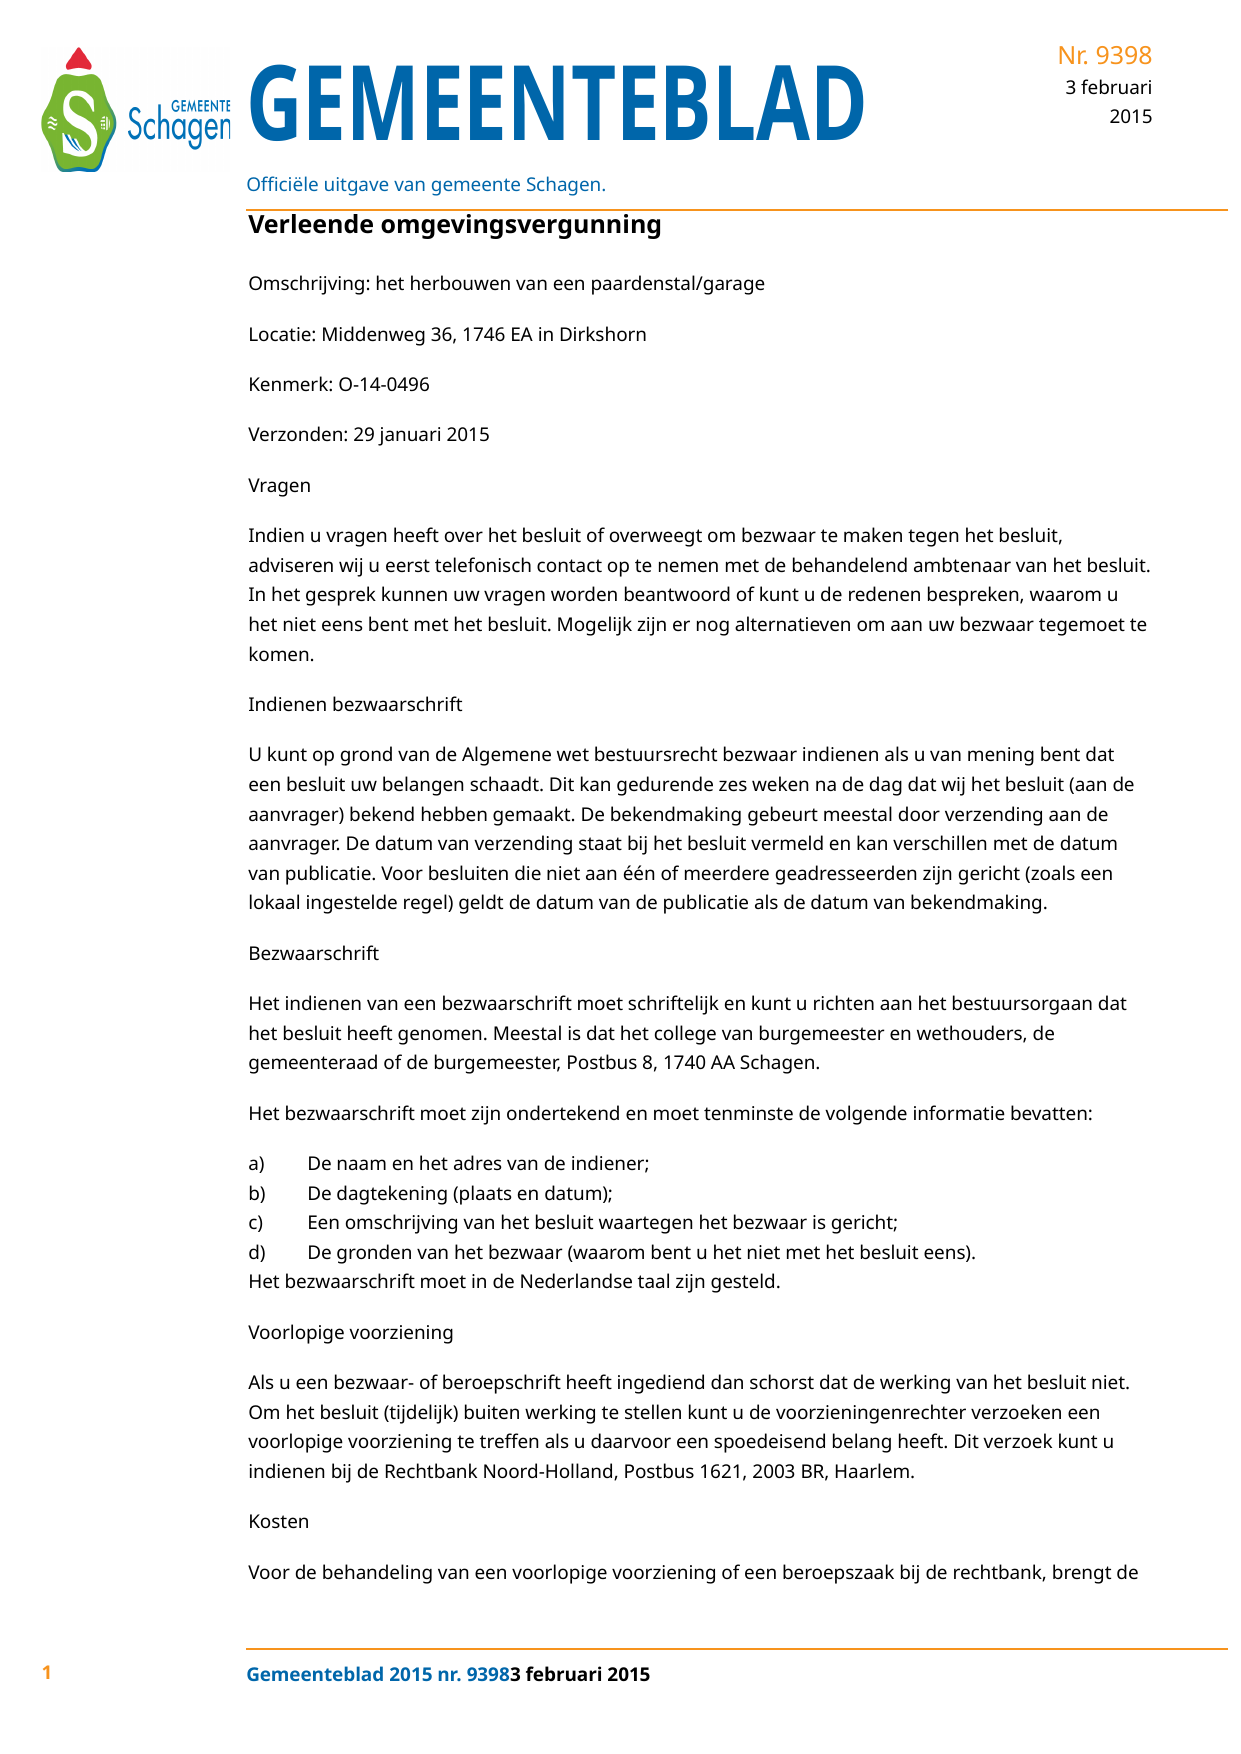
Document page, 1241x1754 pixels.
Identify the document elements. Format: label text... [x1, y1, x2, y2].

list Een omschrijving van het besluit waartegen het bezwaar is gericht; [248, 1209, 1152, 1235]
text Kenmerk: O-14-0496 [248, 371, 1152, 397]
text Verleende omgevingsvergunning [248, 211, 1152, 241]
text Vragen [248, 472, 1152, 498]
picture [41, 47, 231, 172]
text Het bezwaarschrift moet zijn ondertekend en moet tenminste de volgende informatie bevatten: [248, 1100, 1152, 1126]
list De naam en het adres van de indiener; [248, 1150, 1152, 1176]
text Bezwaarschrift [248, 940, 1152, 966]
text Het indienen van een bezwaarschrift moet schriftelijk en kunt u richten aan het bestuursorgaan dat het besluit heeft genomen. Meestal is dat het college van burgemeester en wethouders, de gemeenteraad of de burgemeester, Postbus 8, 1740 AA Schagen. [248, 990, 1152, 1075]
text Het bezwaarschrift moet in de Nederlandse taal zijn gesteld. [248, 1269, 1152, 1294]
text Voor de behandeling van een voorlopige voorziening of een beroepszaak bij de rechtbank, brengt de [248, 1559, 1152, 1585]
text Kosten [248, 1509, 1152, 1534]
text Als u een bezwaar- of beroepschrift heeft ingediend dan schorst dat de werking van het besluit niet. Om het besluit (tijdelijk) buiten werking te stellen kunt u de voorzieningenrechter verzoeken een voorlopige voorziening te treffen als u daarvoor een spoedeisend belang heeft. Dit verzoek kunt u indienen bij de Rechtbank Noord-Holland, Postbus 1621, 2003 BR, Haarlem. [248, 1369, 1152, 1484]
list De gronden van het bezwaar (waarom bent u het niet met het besluit eens). [248, 1239, 1152, 1265]
text Indien u vragen heeft over het besluit of overweegt om bezwaar te maken tegen het besluit, adviseren wij u eerst telefonisch contact op te nemen met de behandelend ambtenaar van het besluit. In het gesprek kunnen uw vragen worden beantwoord of kunt u de redenen bespreken, waarom u het niet eens bent met het besluit. Mogelijk zijn er nog alternatieven om aan uw bezwaar tegemoet te komen. [248, 522, 1152, 666]
text Locatie: Middenweg 36, 1746 EA in Dirkshorn [248, 321, 1152, 346]
list De dagtekening (plaats en datum); [248, 1180, 1152, 1206]
text Verzonden: 29 januari 2015 [248, 422, 1152, 447]
text U kunt op grond van de Algemene wet bestuursrecht bezwaar indienen als u van mening bent dat een besluit uw belangen schaadt. Dit kan gedurende zes weken na de dag dat wij het besluit (aan de aanvrager) bekend hebben gemaakt. De bekendmaking gebeurt meestal door verzending aan de aanvrager. De datum van verzending staat bij het besluit vermeld en kan verschillen met de datum van publicatie. Voor besluiten die niet aan één of meerdere geadresseerden zijn gericht (zoals een lokaal ingestelde regel) geldt de datum van de publicatie als de datum van bekendmaking. [248, 742, 1152, 915]
text Indienen bezwaarschrift [248, 691, 1152, 717]
text Omschrijving: het herbouwen van een paardenstal/garage [248, 270, 1152, 296]
text Voorlopige voorziening [248, 1319, 1152, 1345]
